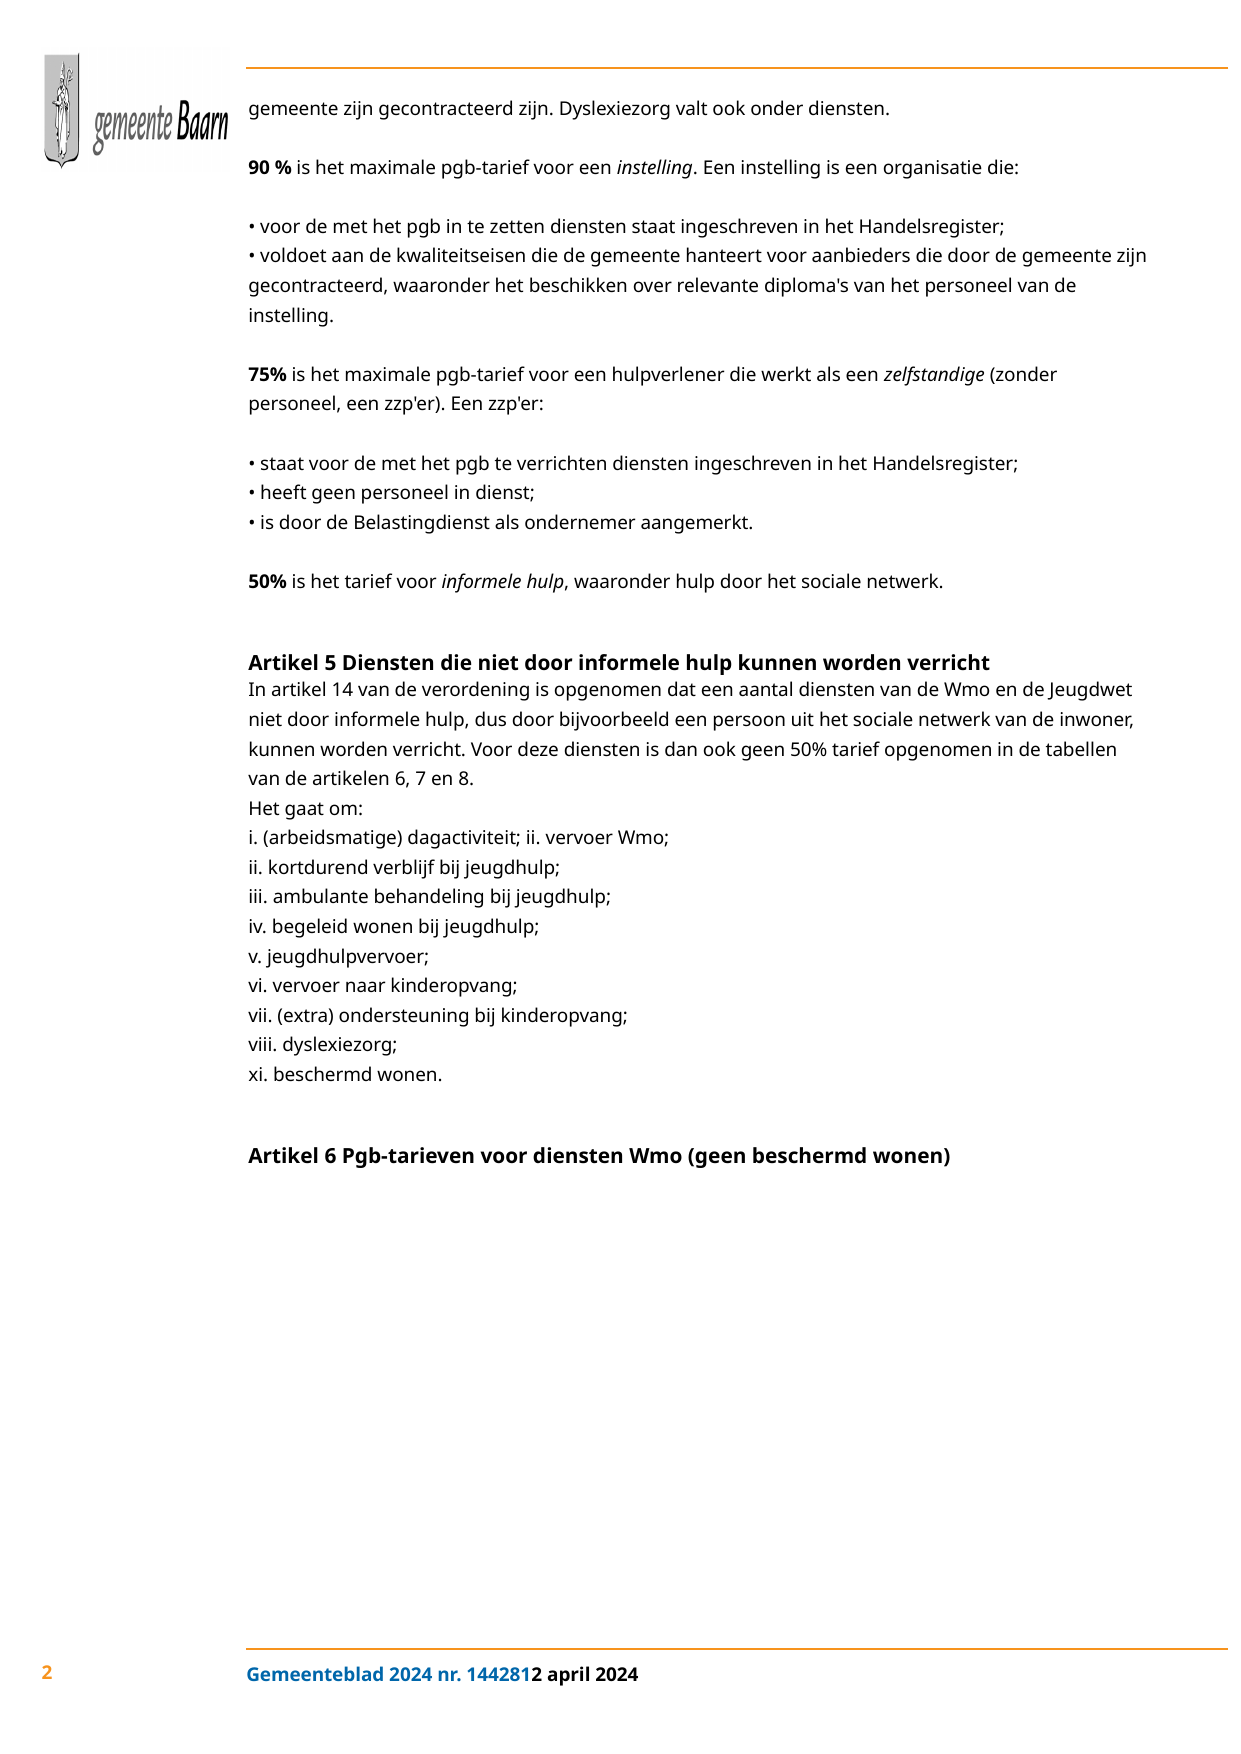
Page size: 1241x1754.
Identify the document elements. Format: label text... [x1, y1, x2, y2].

text • heeft geen personeel in dienst; [248, 479, 1152, 505]
text vii. (extra) ondersteuning bij kinderopvang; [248, 1002, 1152, 1028]
text • voor de met het pgb in te zetten diensten staat ingeschreven in het Handelsregister; [248, 213, 1152, 239]
text Artikel 6 Pgb-tarieven voor diensten Wmo (geen beschermd wonen) [248, 1141, 1152, 1169]
text • voldoet aan de kwaliteitseisen die de gemeente hanteert voor aanbieders die door de gemeente zijn gecontracteerd, waaronder het beschikken over relevante diploma's van het personeel van de instelling. [248, 243, 1152, 328]
text 50% is het tarief voor informele hulp, waaronder hulp door het sociale netwerk. [248, 568, 1152, 594]
text iv. begeleid wonen bij jeugdhulp; [248, 913, 1152, 939]
text viii. dyslexiezorg; [248, 1032, 1152, 1057]
text • staat voor de met het pgb te verrichten diensten ingeschreven in het Handelsregister; [248, 450, 1152, 476]
text • is door de Belastingdienst als ondernemer aangemerkt. [248, 509, 1152, 535]
text 90 % is het maximale pgb-tarief voor een instelling. Een instelling is een organisatie die: [248, 154, 1152, 180]
text v. jeugdhulpvervoer; [248, 943, 1152, 968]
text In artikel 14 van de verordening is opgenomen dat een aantal diensten van de Wmo en de Jeugdwet niet door informele hulp, dus door bijvoorbeeld een persoon uit het sociale netwerk van de inwoner, kunnen worden verricht. Voor deze diensten is dan ook geen 50% tarief opgenomen in de tabellen van de artikelen 6, 7 en 8. [248, 677, 1152, 791]
text iii. ambulante behandeling bij jeugdhulp; [248, 884, 1152, 909]
text ii. kortdurend verblijf bij jeugdhulp; [248, 854, 1152, 880]
text gemeente zijn gecontracteerd zijn. Dyslexiezorg valt ook onder diensten. [248, 95, 1152, 121]
picture [41, 47, 231, 172]
text 75% is het maximale pgb-tarief voor een hulpverlener die werkt als een zelfstandige (zonder personeel, een zzp'er). Een zzp'er: [248, 361, 1152, 416]
text Artikel 5 Diensten die niet door informele hulp kunnen worden verricht [248, 648, 1152, 677]
text Het gaat om: [248, 795, 1152, 821]
text xi. beschermd wonen. [248, 1061, 1152, 1087]
text i. (arbeidsmatige) dagactiviteit; ii. vervoer Wmo; [248, 824, 1152, 850]
text vi. vervoer naar kinderopvang; [248, 972, 1152, 998]
